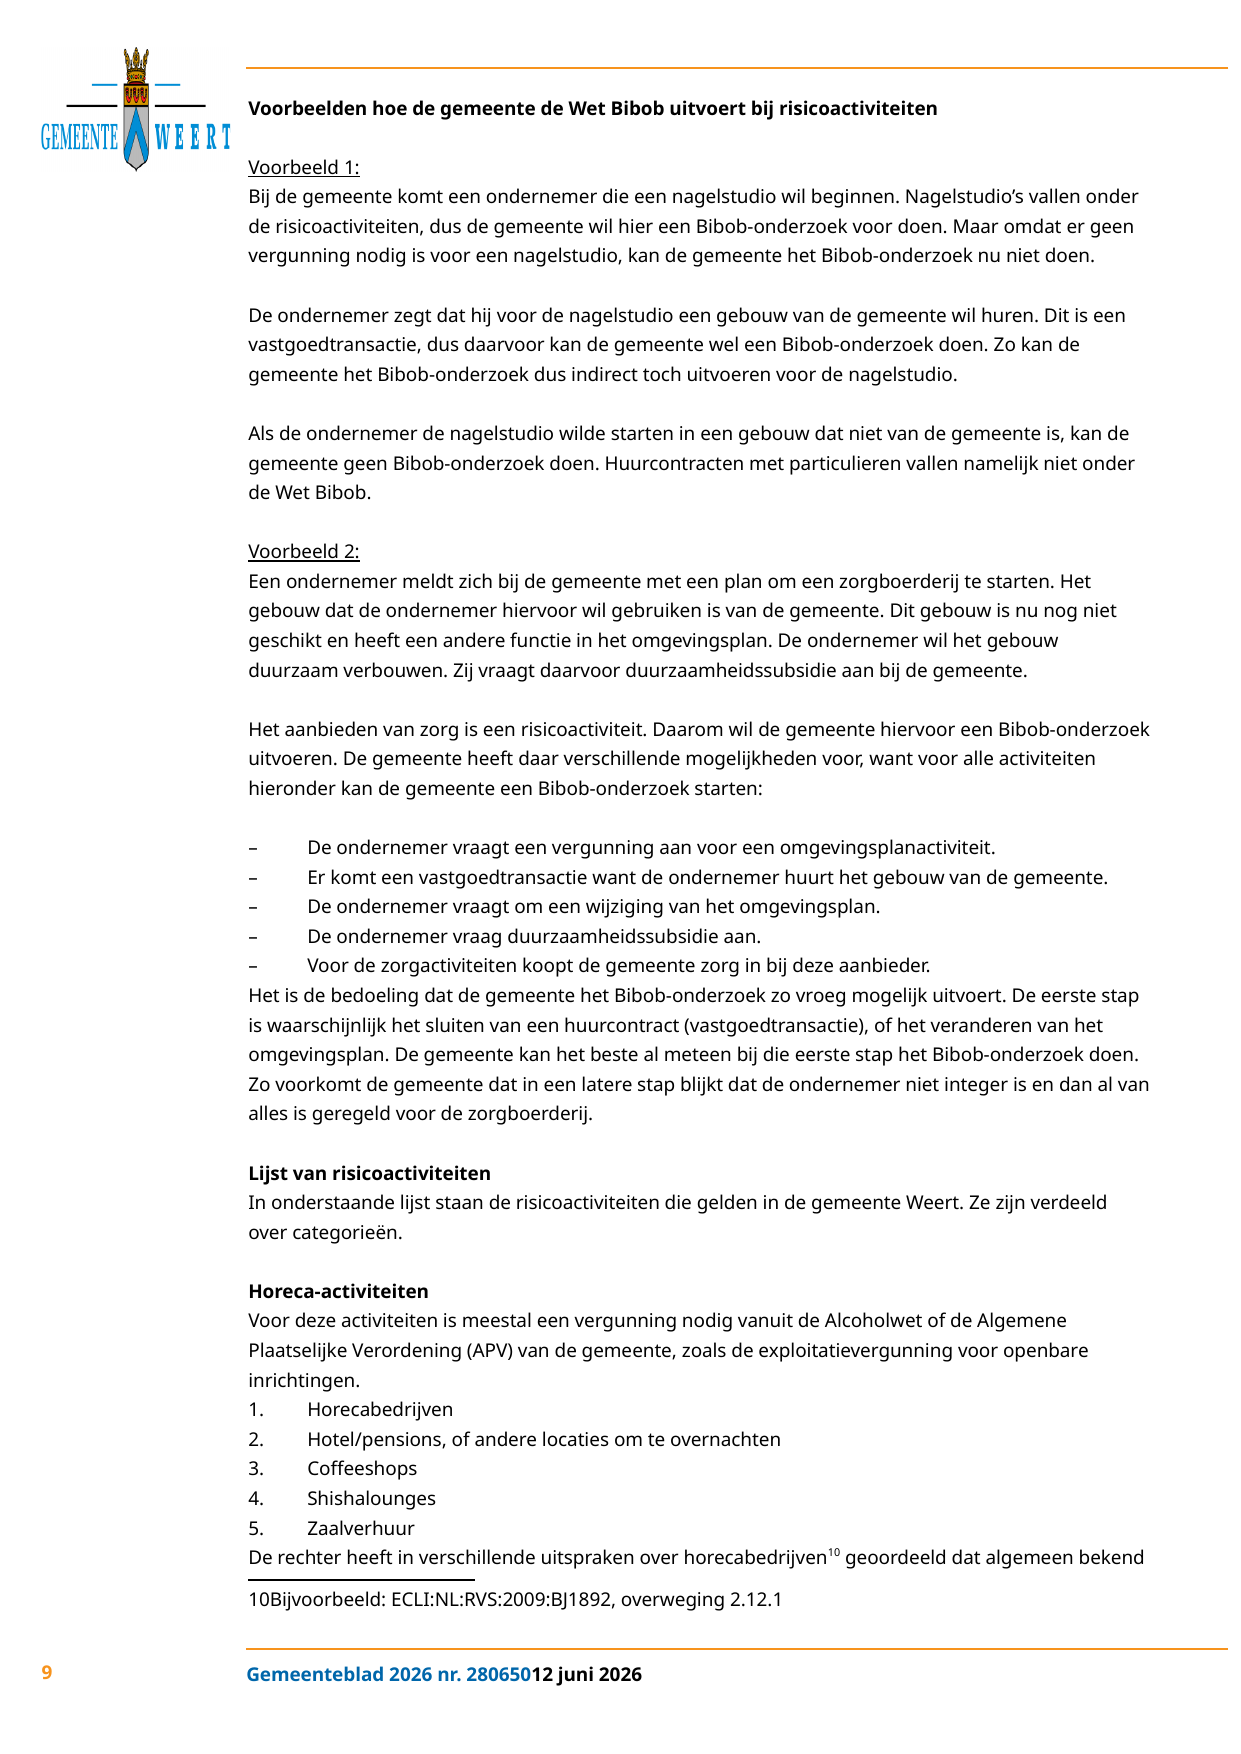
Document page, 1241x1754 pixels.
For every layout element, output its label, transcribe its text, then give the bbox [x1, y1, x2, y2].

list Er komt een vastgoedtransactie want de ondernemer huurt het gebouw van de gemeente. [248, 864, 1152, 890]
list Zaalverhuur [248, 1515, 1152, 1541]
text Lijst van risicoactiviteiten [248, 1160, 1152, 1186]
text De ondernemer zegt dat hij voor de nagelstudio een gebouw van de gemeente wil huren. Dit is een vastgoedtransactie, dus daarvoor kan de gemeente wel een Bibob-onderzoek doen. Zo kan de gemeente het Bibob-onderzoek dus indirect toch uitvoeren voor de nagelstudio. [248, 302, 1152, 387]
text Als de ondernemer de nagelstudio wilde starten in een gebouw dat niet van de gemeente is, kan de gemeente geen Bibob-onderzoek doen. Huurcontracten met particulieren vallen namelijk niet onder de Wet Bibob. [248, 420, 1152, 505]
list De ondernemer vraag duurzaamheidssubsidie aan. [248, 923, 1152, 949]
text De rechter heeft in verschillende uitspraken over horecabedrijven geoordeeld dat algemeen bekend [248, 1544, 1152, 1570]
text Voorbeeld 1: [248, 154, 1152, 180]
text Het aanbieden van zorg is een risicoactiviteit. Daarom wil de gemeente hiervoor een Bibob-onderzoek uitvoeren. De gemeente heeft daar verschillende mogelijkheden voor, want voor alle activiteiten hieronder kan de gemeente een Bibob-onderzoek starten: [248, 716, 1152, 801]
picture [41, 47, 231, 172]
list Coffeeshops [248, 1456, 1152, 1481]
text Het is de bedoeling dat de gemeente het Bibob-onderzoek zo vroeg mogelijk uitvoert. De eerste stap is waarschijnlijk het sluiten van een huurcontract (vastgoedtransactie), of het veranderen van het omgevingsplan. De gemeente kan het beste al meteen bij die eerste stap het Bibob-onderzoek doen. Zo voorkomt de gemeente dat in een latere stap blijkt dat de ondernemer niet integer is en dan al van alles is geregeld voor de zorgboerderij. [248, 982, 1152, 1126]
list De ondernemer vraagt een vergunning aan voor een omgevingsplanactiviteit. [248, 834, 1152, 860]
list De ondernemer vraagt om een wijziging van het omgevingsplan. [248, 893, 1152, 919]
text Voorbeeld 2: [248, 538, 1152, 564]
text Een ondernemer meldt zich bij de gemeente met een plan om een zorgboerderij te starten. Het gebouw dat de ondernemer hiervoor wil gebruiken is van de gemeente. Dit gebouw is nu nog niet geschikt en heeft een andere functie in het omgevingsplan. De ondernemer wil het gebouw duurzaam verbouwen. Zij vraagt daarvoor duurzaamheidssubsidie aan bij de gemeente. [248, 568, 1152, 683]
text Horeca-activiteiten [248, 1278, 1152, 1304]
text Voor deze activiteiten is meestal een vergunning nodig vanuit de Alcoholwet of de Algemene Plaatselijke Verordening (APV) van de gemeente, zoals de exploitatievergunning voor openbare inrichtingen. [248, 1308, 1152, 1393]
list Hotel/pensions, of andere locaties om te overnachten [248, 1426, 1152, 1452]
list Horecabedrijven [248, 1396, 1152, 1422]
text Bijvoorbeeld: ECLI:NL:RVS:2009:BJ1892, overweging 2.12.1 [248, 1586, 1152, 1612]
list Voor de zorgactiviteiten koopt de gemeente zorg in bij deze aanbieder. [248, 953, 1152, 978]
list Shishalounges [248, 1485, 1152, 1511]
text In onderstaande lijst staan de risicoactiviteiten die gelden in de gemeente Weert. Ze zijn verdeeld over categorieën. [248, 1189, 1152, 1245]
text Bij de gemeente komt een ondernemer die een nagelstudio wil beginnen. Nagelstudio’s vallen onder de risicoactiviteiten, dus de gemeente wil hier een Bibob-onderzoek voor doen. Maar omdat er geen vergunning nodig is voor een nagelstudio, kan de gemeente het Bibob-onderzoek nu niet doen. [248, 183, 1152, 268]
text Voorbeelden hoe de gemeente de Wet Bibob uitvoert bij risicoactiviteiten [248, 95, 1152, 121]
